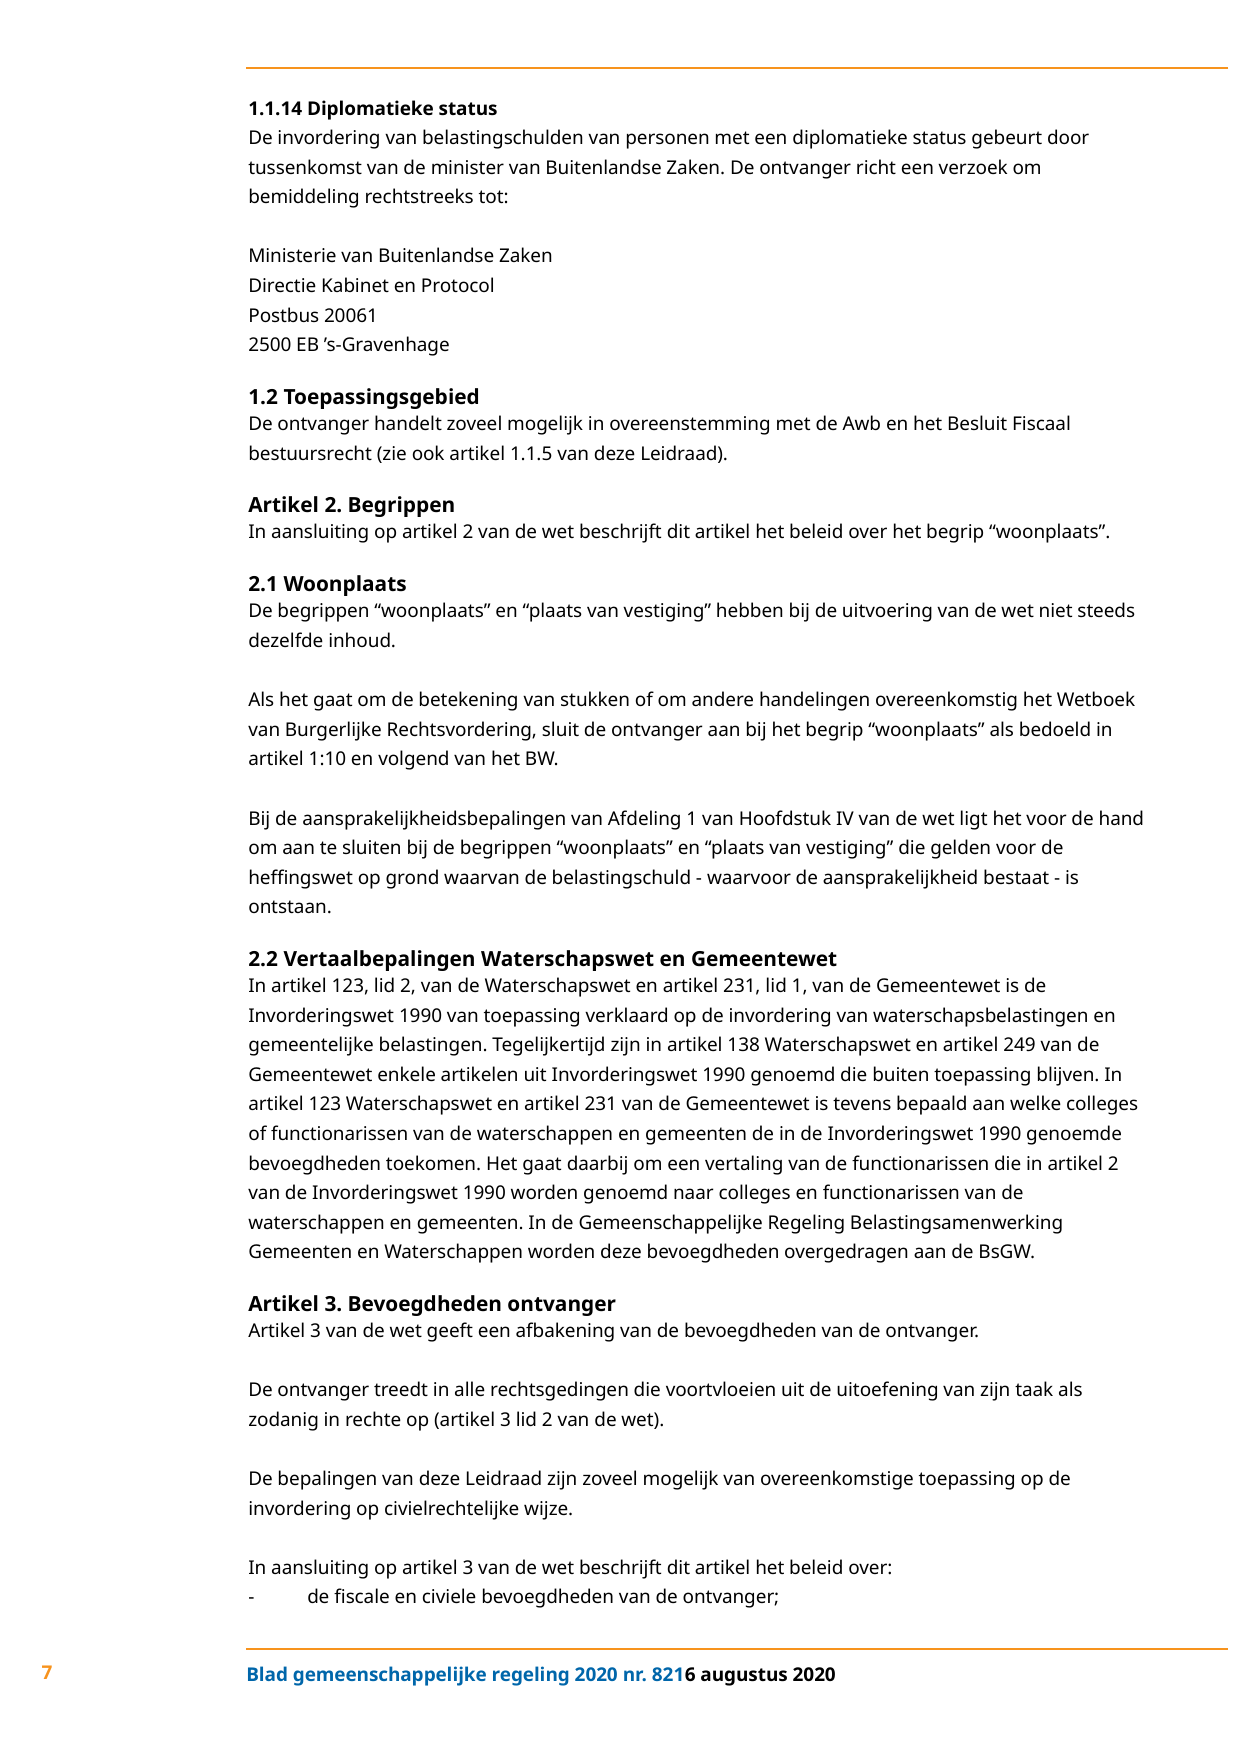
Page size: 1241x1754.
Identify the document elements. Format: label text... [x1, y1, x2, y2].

text Ministerie van Buitenlandse Zaken [248, 243, 1152, 268]
text 2.1 Woonplaats [248, 569, 1152, 598]
text De begrippen “woonplaats” en “plaats van vestiging” hebben bij de uitvoering van de wet niet steeds dezelfde inhoud. [248, 598, 1152, 653]
text De ontvanger handelt zoveel mogelijk in overeenstemming met de Awb en het Besluit Fiscaal bestuursrecht (zie ook artikel 1.1.5 van deze Leidraad). [248, 410, 1152, 466]
picture [41, 47, 231, 172]
text Directie Kabinet en Protocol [248, 272, 1152, 298]
text 1.1.14 Diplomatieke status [248, 95, 1152, 121]
list de fiscale en civiele bevoegdheden van de ontvanger; [248, 1584, 1152, 1609]
text Artikel 2. Begrippen [248, 490, 1152, 519]
text Als het gaat om de betekening van stukken of om andere handelingen overeenkomstig het Wetboek van Burgerlijke Rechtsvordering, sluit de ontvanger aan bij het begrip “woonplaats” als bedoeld in artikel 1:10 en volgend van het BW. [248, 686, 1152, 771]
text 2500 EB ’s-Gravenhage [248, 331, 1152, 357]
text De invordering van belastingschulden van personen met een diplomatieke status gebeurt door tussenkomst van de minister van Buitenlandse Zaken. De ontvanger richt een verzoek om bemiddeling rechtstreeks tot: [248, 124, 1152, 209]
text De bepalingen van deze Leidraad zijn zoveel mogelijk van overeenkomstige toepassing op de invordering op civielrechtelijke wijze. [248, 1465, 1152, 1521]
text In aansluiting op artikel 3 van de wet beschrijft dit artikel het beleid over: [248, 1554, 1152, 1580]
text 2.2 Vertaalbepalingen Waterschapswet en Gemeentewet [248, 944, 1152, 972]
text Postbus 20061 [248, 302, 1152, 328]
text In artikel 123, lid 2, van de Waterschapswet en artikel 231, lid 1, van de Gemeentewet is de Invorderingswet 1990 van toepassing verklaard op de invordering van waterschapsbelastingen en gemeentelijke belastingen. Tegelijkertijd zijn in artikel 138 Waterschapswet en artikel 249 van de Gemeentewet enkele artikelen uit Invorderingswet 1990 genoemd die buiten toepassing blijven. In artikel 123 Waterschapswet en artikel 231 van de Gemeentewet is tevens bepaald aan welke colleges of functionarissen van de waterschappen en gemeenten de in de Invorderingswet 1990 genoemde bevoegdheden toekomen. Het gaat daarbij om een vertaling van de functionarissen die in artikel 2 van de Invorderingswet 1990 worden genoemd naar colleges en functionarissen van de waterschappen en gemeenten. In de Gemeenschappelijke Regeling Belastingsamenwerking Gemeenten en Waterschappen worden deze bevoegdheden overgedragen aan de BsGW. [248, 972, 1152, 1264]
text Bij de aansprakelijkheidsbepalingen van Afdeling 1 van Hoofdstuk IV van de wet ligt het voor de hand om aan te sluiten bij de begrippen “woonplaats” en “plaats van vestiging” die gelden voor de heffingswet op grond waarvan de belastingschuld - waarvoor de aansprakelijkheid bestaat - is ontstaan. [248, 805, 1152, 919]
text 1.2 Toepassingsgebied [248, 382, 1152, 410]
text In aansluiting op artikel 2 van de wet beschrijft dit artikel het beleid over het begrip “woonplaats”. [248, 519, 1152, 544]
text Artikel 3 van de wet geeft een afbakening van de bevoegdheden van de ontvanger. [248, 1317, 1152, 1343]
text Artikel 3. Bevoegdheden ontvanger [248, 1289, 1152, 1317]
text De ontvanger treedt in alle rechtsgedingen die voortvloeien uit de uitoefening van zijn taak als zodanig in rechte op (artikel 3 lid 2 van de wet). [248, 1377, 1152, 1432]
